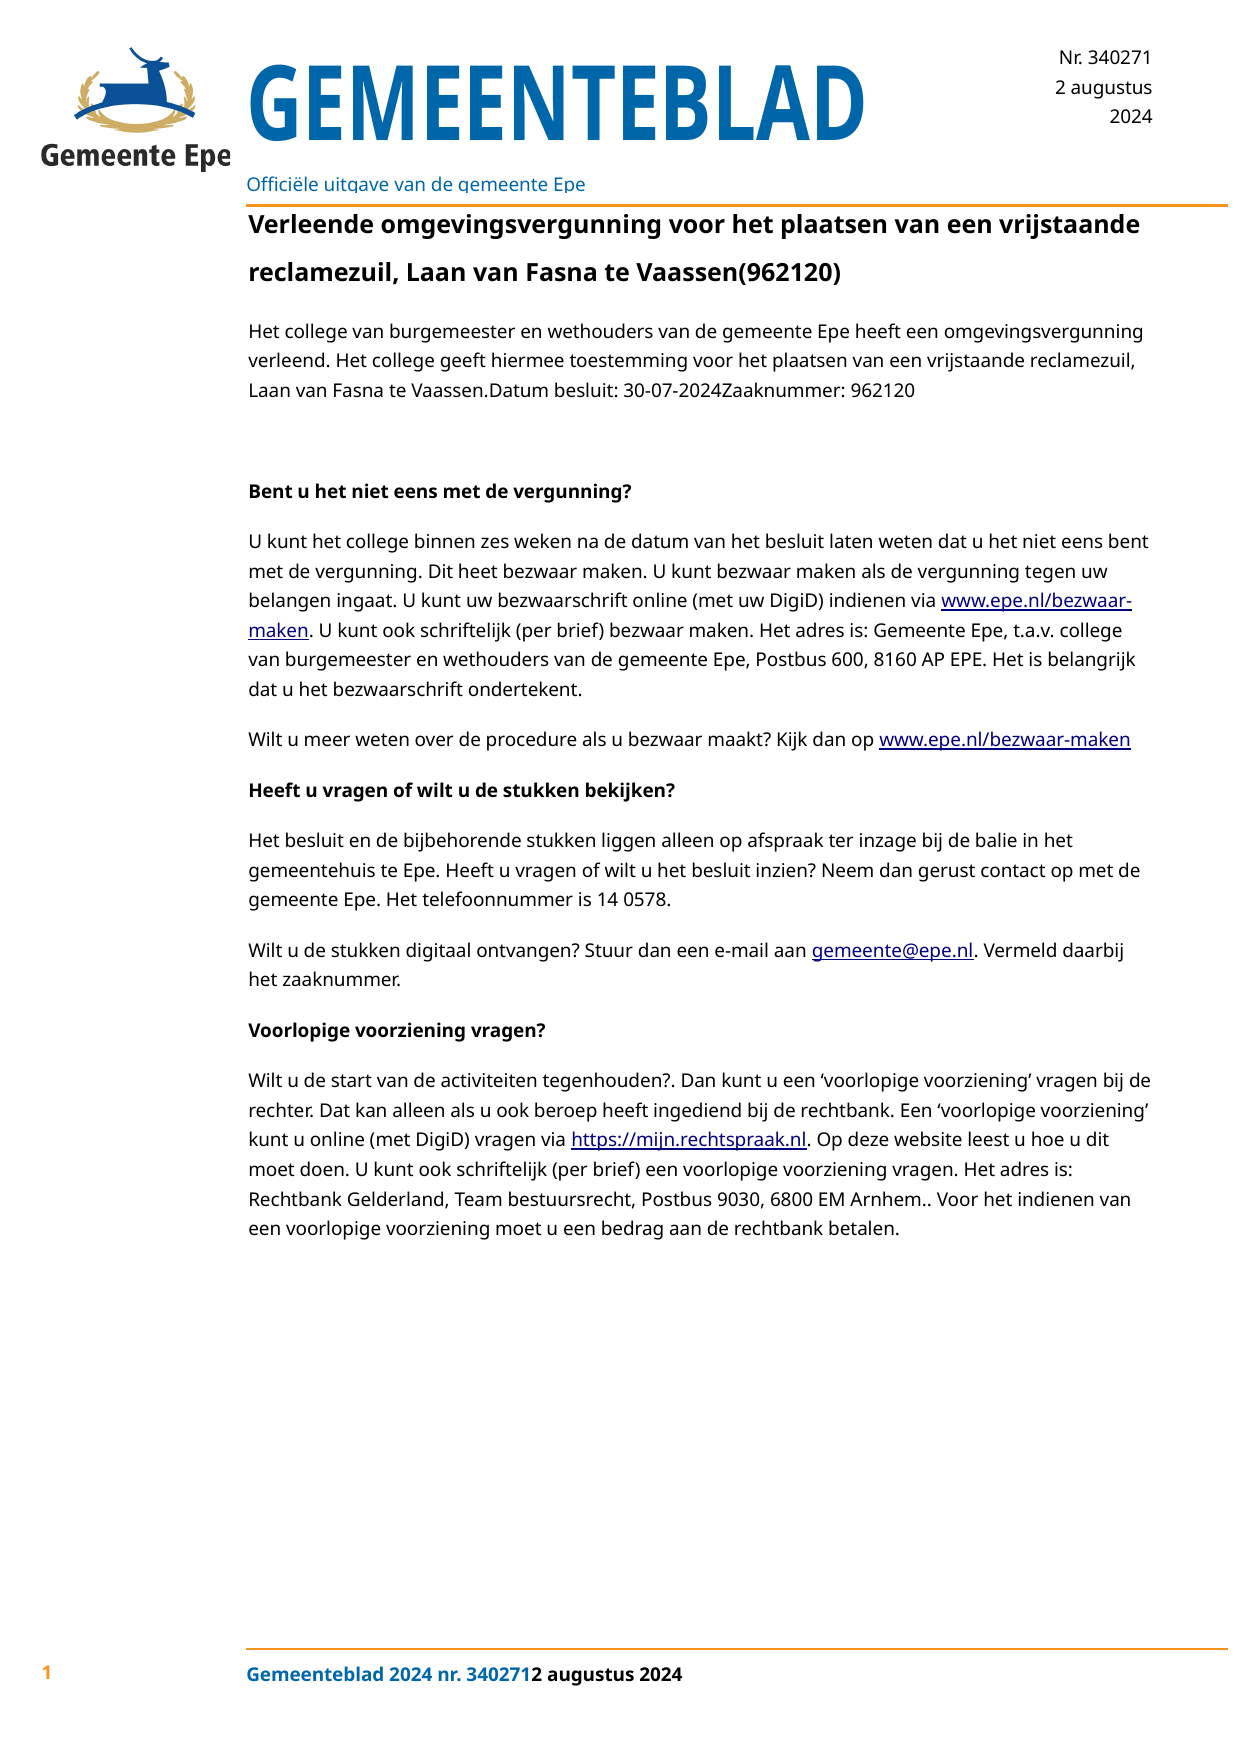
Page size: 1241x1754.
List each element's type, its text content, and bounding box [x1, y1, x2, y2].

text Verleende omgevingsvergunning voor het plaatsen van een vrijstaande reclamezuil, Laan van Fasna te Vaassen(962120) [248, 207, 1152, 288]
picture [41, 47, 231, 172]
text Het besluit en de bijbehorende stukken liggen alleen op afspraak ter inzage bij de balie in het gemeentehuis te Epe. Heeft u vragen of wilt u het besluit inzien? Neem dan gerust contact op met de gemeente Epe. Het telefoonnummer is 14 0578. [248, 827, 1152, 912]
text Het college van burgemeester en wethouders van de gemeente Epe heeft een omgevingsvergunning verleend. Het college geeft hiermee toestemming voor het plaatsen van een vrijstaande reclamezuil, Laan van Fasna te Vaassen.Datum besluit: 30-07-2024Zaaknummer: 962120 [248, 318, 1152, 403]
text Heeft u vragen of wilt u de stukken bekijken? [248, 777, 1152, 803]
text U kunt het college binnen zes weken na de datum van het besluit laten weten dat u het niet eens bent met de vergunning. Dit heet bezwaar maken. U kunt bezwaar maken als de vergunning tegen uw belangen ingaat. U kunt uw bezwaarschrift online (met uw DigiD) indienen via www.epe.nl/bezwaar-maken. U kunt ook schriftelijk (per brief) bezwaar maken. Het adres is: Gemeente Epe, t.a.v. college van burgemeester en wethouders van de gemeente Epe, Postbus 600, 8160 AP EPE. Het is belangrijk dat u het bezwaarschrift ondertekent. [248, 528, 1152, 702]
text Wilt u meer weten over de procedure als u bezwaar maakt? Kijk dan op www.epe.nl/bezwaar-maken [248, 727, 1152, 752]
text Wilt u de stukken digitaal ontvangen? Stuur dan een e-mail aan gemeente@epe.nl. Vermeld daarbij het zaaknummer. [248, 937, 1152, 992]
text Bent u het niet eens met de vergunning? [248, 478, 1152, 504]
text Wilt u de start van de activiteiten tegenhouden?. Dan kunt u een ‘voorlopige voorziening’ vragen bij de rechter. Dat kan alleen als u ook beroep heeft ingediend bij de rechtbank. Een ‘voorlopige voorziening’ kunt u online (met DigiD) vragen via https://mijn.rechtspraak.nl. Op deze website leest u hoe u dit moet doen. U kunt ook schriftelijk (per brief) een voorlopige voorziening vragen. Het adres is: Rechtbank Gelderland, Team bestuursrecht, Postbus 9030, 6800 EM Arnhem.. Voor het indienen van een voorlopige voorziening moet u een bedrag aan de rechtbank betalen. [248, 1067, 1152, 1241]
text Voorlopige voorziening vragen? [248, 1017, 1152, 1043]
